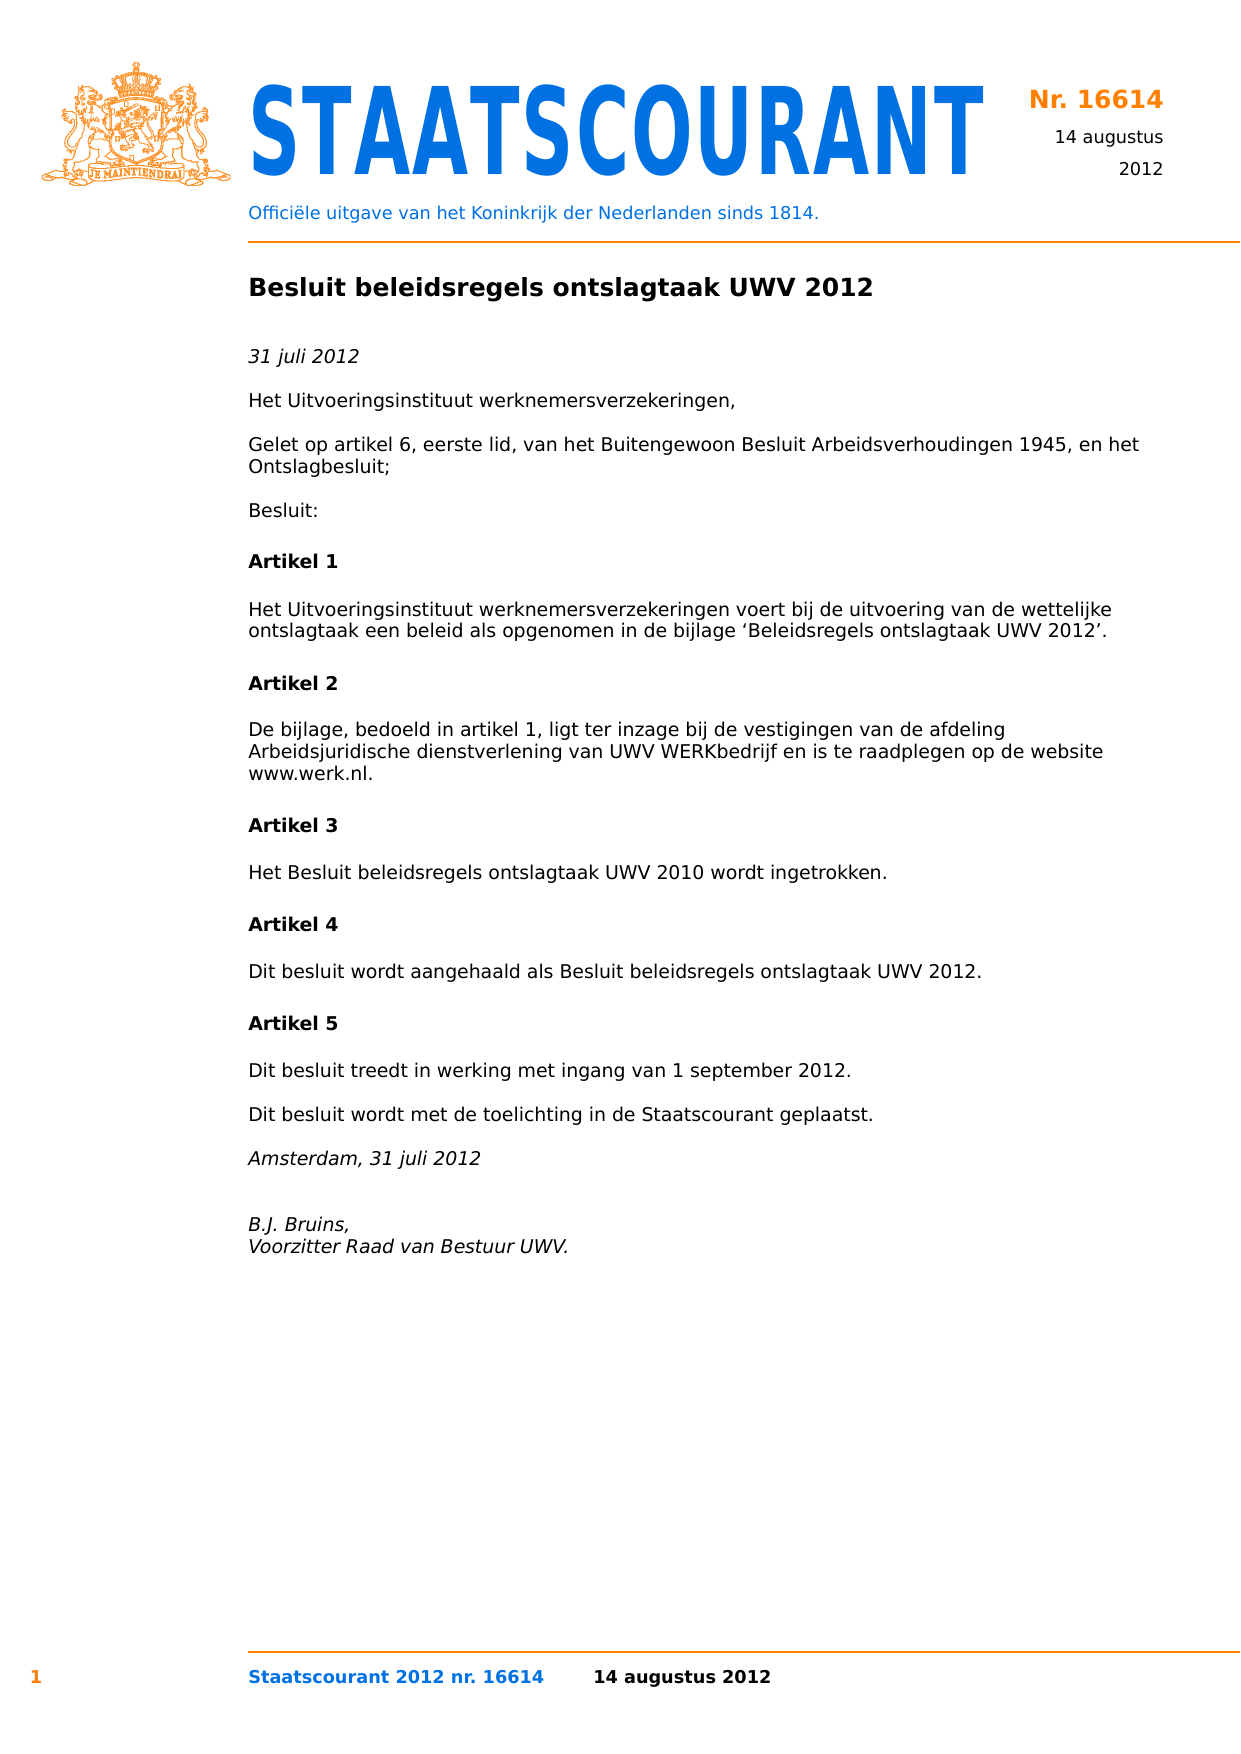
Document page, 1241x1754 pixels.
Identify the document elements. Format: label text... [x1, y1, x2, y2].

table_header STAATSCOURANT [248, 62, 998, 203]
subtitle Artikel 5 [248, 1013, 1163, 1035]
subtitle Artikel 1 [248, 551, 1163, 573]
table_header Nr. 16614 [998, 62, 1240, 121]
text Dit besluit treedt in werking met ingang van 1 september 2012. [248, 1060, 1163, 1082]
text Amsterdam, 31 juli 2012 [248, 1148, 1163, 1170]
subtitle Besluit beleidsregels ontslagtaak UWV 2012 [248, 273, 1163, 302]
table_cell 2012 [998, 153, 1240, 203]
subtitle Artikel 2 [248, 672, 1163, 694]
text Dit besluit wordt aangehaald als Besluit beleidsregels ontslagtaak UWV 2012. [248, 961, 1163, 983]
subtitle Artikel 3 [248, 815, 1163, 837]
picture [41, 62, 231, 186]
text De bijlage, bedoeld in artikel 1, ligt ter inzage bij de vestigingen van de afdeling Arbeidsjuridische dienstverlening van UWV WERKbedrijf en is te raadplegen op de website www.werk.nl. [248, 719, 1163, 785]
table_cell 14 augustus [998, 121, 1240, 153]
table_cell Officiële uitgave van het Koninkrijk der Nederlanden sinds 1814. [248, 203, 1240, 241]
subtitle Artikel 4 [248, 914, 1163, 936]
text Het Besluit beleidsregels ontslagtaak UWV 2010 wordt ingetrokken. [248, 862, 1163, 884]
text Gelet op artikel 6, eerste lid, van het Buitengewoon Besluit Arbeidsverhoudingen 1945, en het Ontslagbesluit; [248, 434, 1163, 478]
text Dit besluit wordt met de toelichting in de Staatscourant geplaatst. [248, 1104, 1163, 1126]
text Het Uitvoeringsinstituut werknemersverzekeringen, [248, 390, 1163, 412]
text 31 juli 2012 [248, 346, 1163, 368]
text Het Uitvoeringsinstituut werknemersverzekeringen voert bij de uitvoering van de wettelijke ontslagtaak een beleid als opgenomen in de bijlage ‘Beleidsregels ontslagtaak UWV 2012’. [248, 598, 1163, 642]
text B.J. Bruins, Voorzitter Raad van Bestuur UWV. [248, 1192, 1163, 1258]
table_header [25, 62, 248, 241]
text Besluit: [248, 499, 1163, 521]
